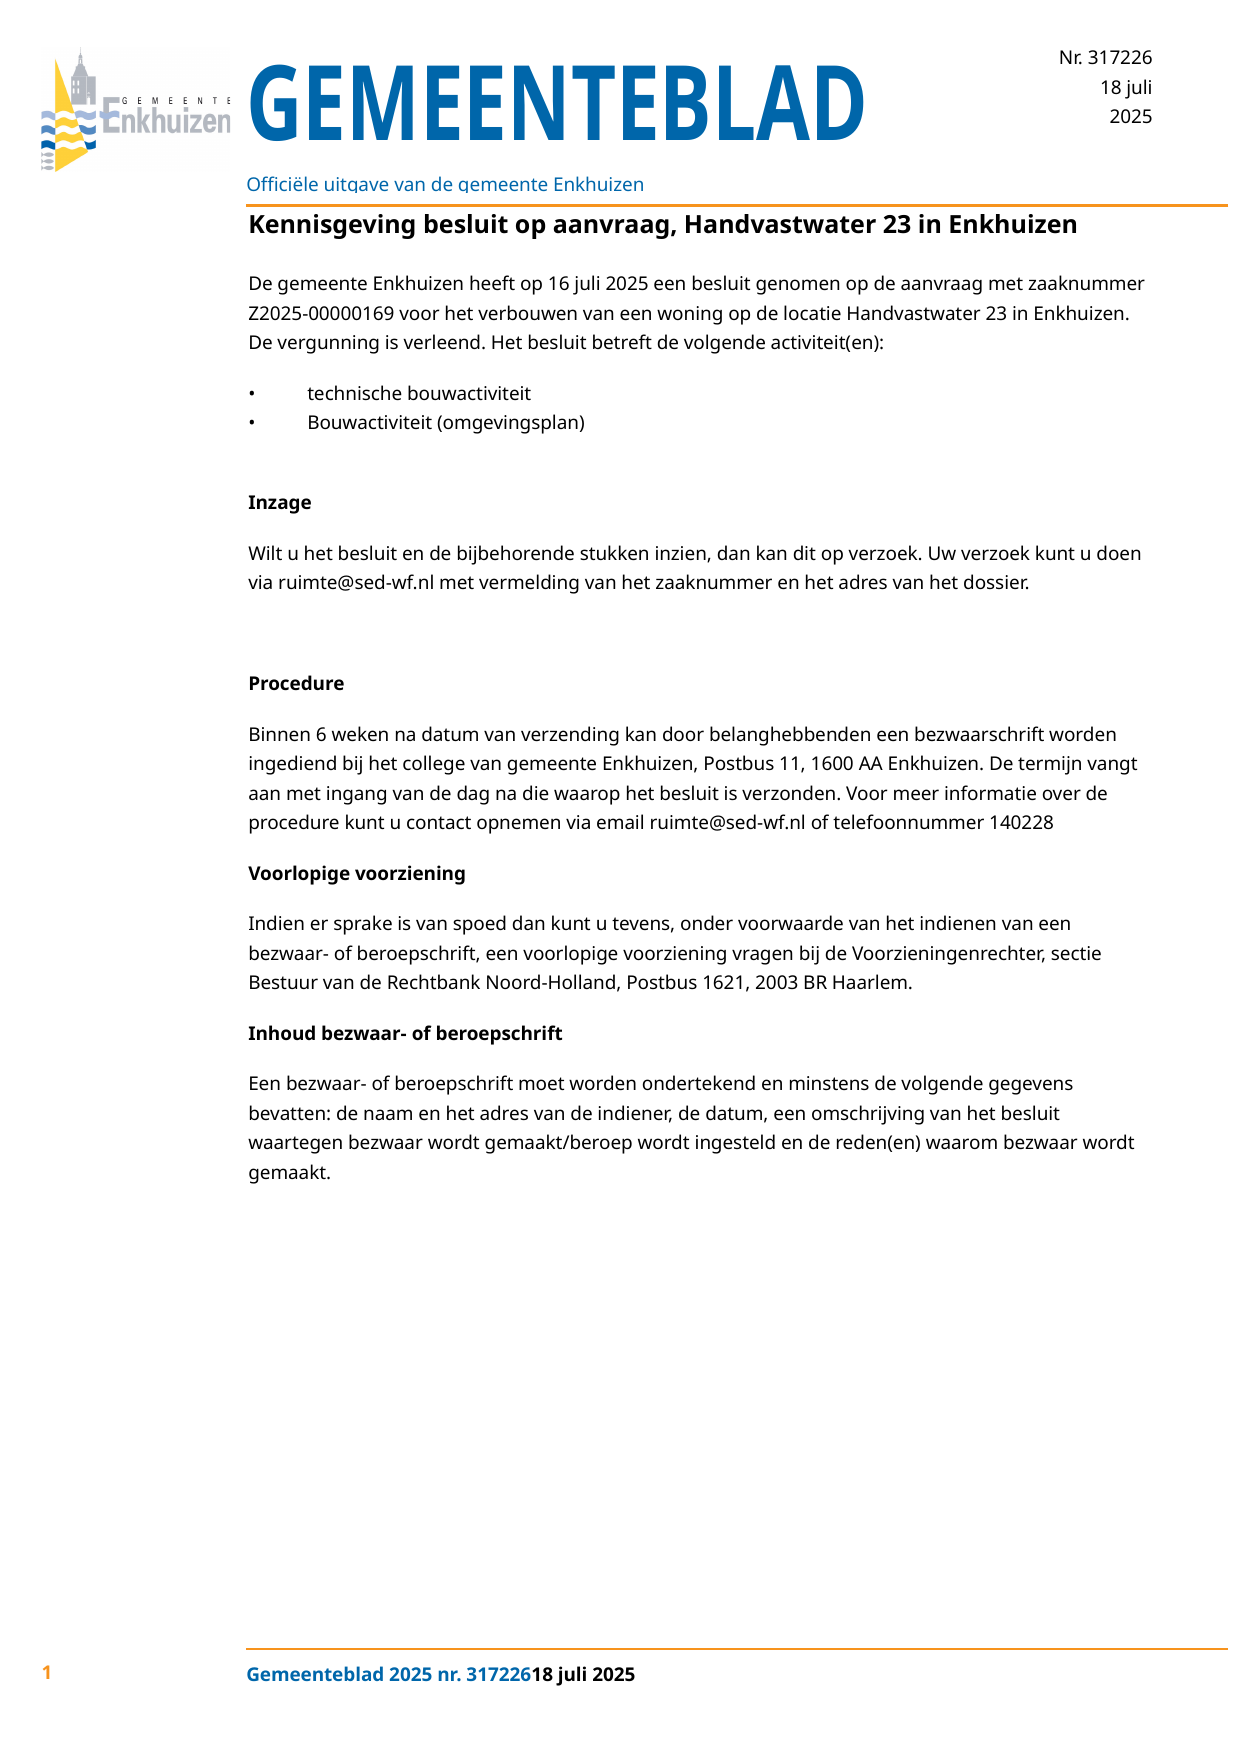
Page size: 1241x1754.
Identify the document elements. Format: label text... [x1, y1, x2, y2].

text Procedure [248, 670, 1152, 696]
text Wilt u het besluit en de bijbehorende stukken inzien, dan kan dit op verzoek. Uw verzoek kunt u doen via ruimte@sed-wf.nl met vermelding van het zaaknummer en het adres van het dossier. [248, 540, 1152, 595]
text Binnen 6 weken na datum van verzending kan door belanghebbenden een bezwaarschrift worden ingediend bij het college van gemeente Enkhuizen, Postbus 11, 1600 AA Enkhuizen. De termijn vangt aan met ingang van de dag na die waarop het besluit is verzonden. Voor meer informatie over de procedure kunt u contact opnemen via email ruimte@sed-wf.nl of telefoonnummer 140228 [248, 721, 1152, 835]
text Indien er sprake is van spoed dan kunt u tevens, onder voorwaarde van het indienen van een bezwaar- of beroepschrift, een voorlopige voorziening vragen bij de Voorzieningenrechter, sectie Bestuur van de Rechtbank Noord-Holland, Postbus 1621, 2003 BR Haarlem. [248, 910, 1152, 995]
list technische bouwactiviteit [248, 380, 1152, 406]
text De gemeente Enkhuizen heeft op 16 juli 2025 een besluit genomen op de aanvraag met zaaknummer Z2025-00000169 voor het verbouwen van een woning op de locatie Handvastwater 23 in Enkhuizen. De vergunning is verleend. Het besluit betreft de volgende activiteit(en): [248, 270, 1152, 355]
text Inzage [248, 489, 1152, 515]
list Bouwactiviteit (omgevingsplan) [248, 409, 1152, 435]
text Inhoud bezwaar- of beroepschrift [248, 1020, 1152, 1046]
text Een bezwaar- of beroepschrift moet worden ondertekend en minstens de volgende gegevens bevatten: de naam en het adres van de indiener, de datum, een omschrijving van het besluit waartegen bezwaar wordt gemaakt/beroep wordt ingesteld en de reden(en) waarom bezwaar wordt gemaakt. [248, 1070, 1152, 1185]
picture [41, 47, 231, 172]
text Kennisgeving besluit op aanvraag, Handvastwater 23 in Enkhuizen [248, 207, 1152, 241]
text Voorlopige voorziening [248, 860, 1152, 886]
